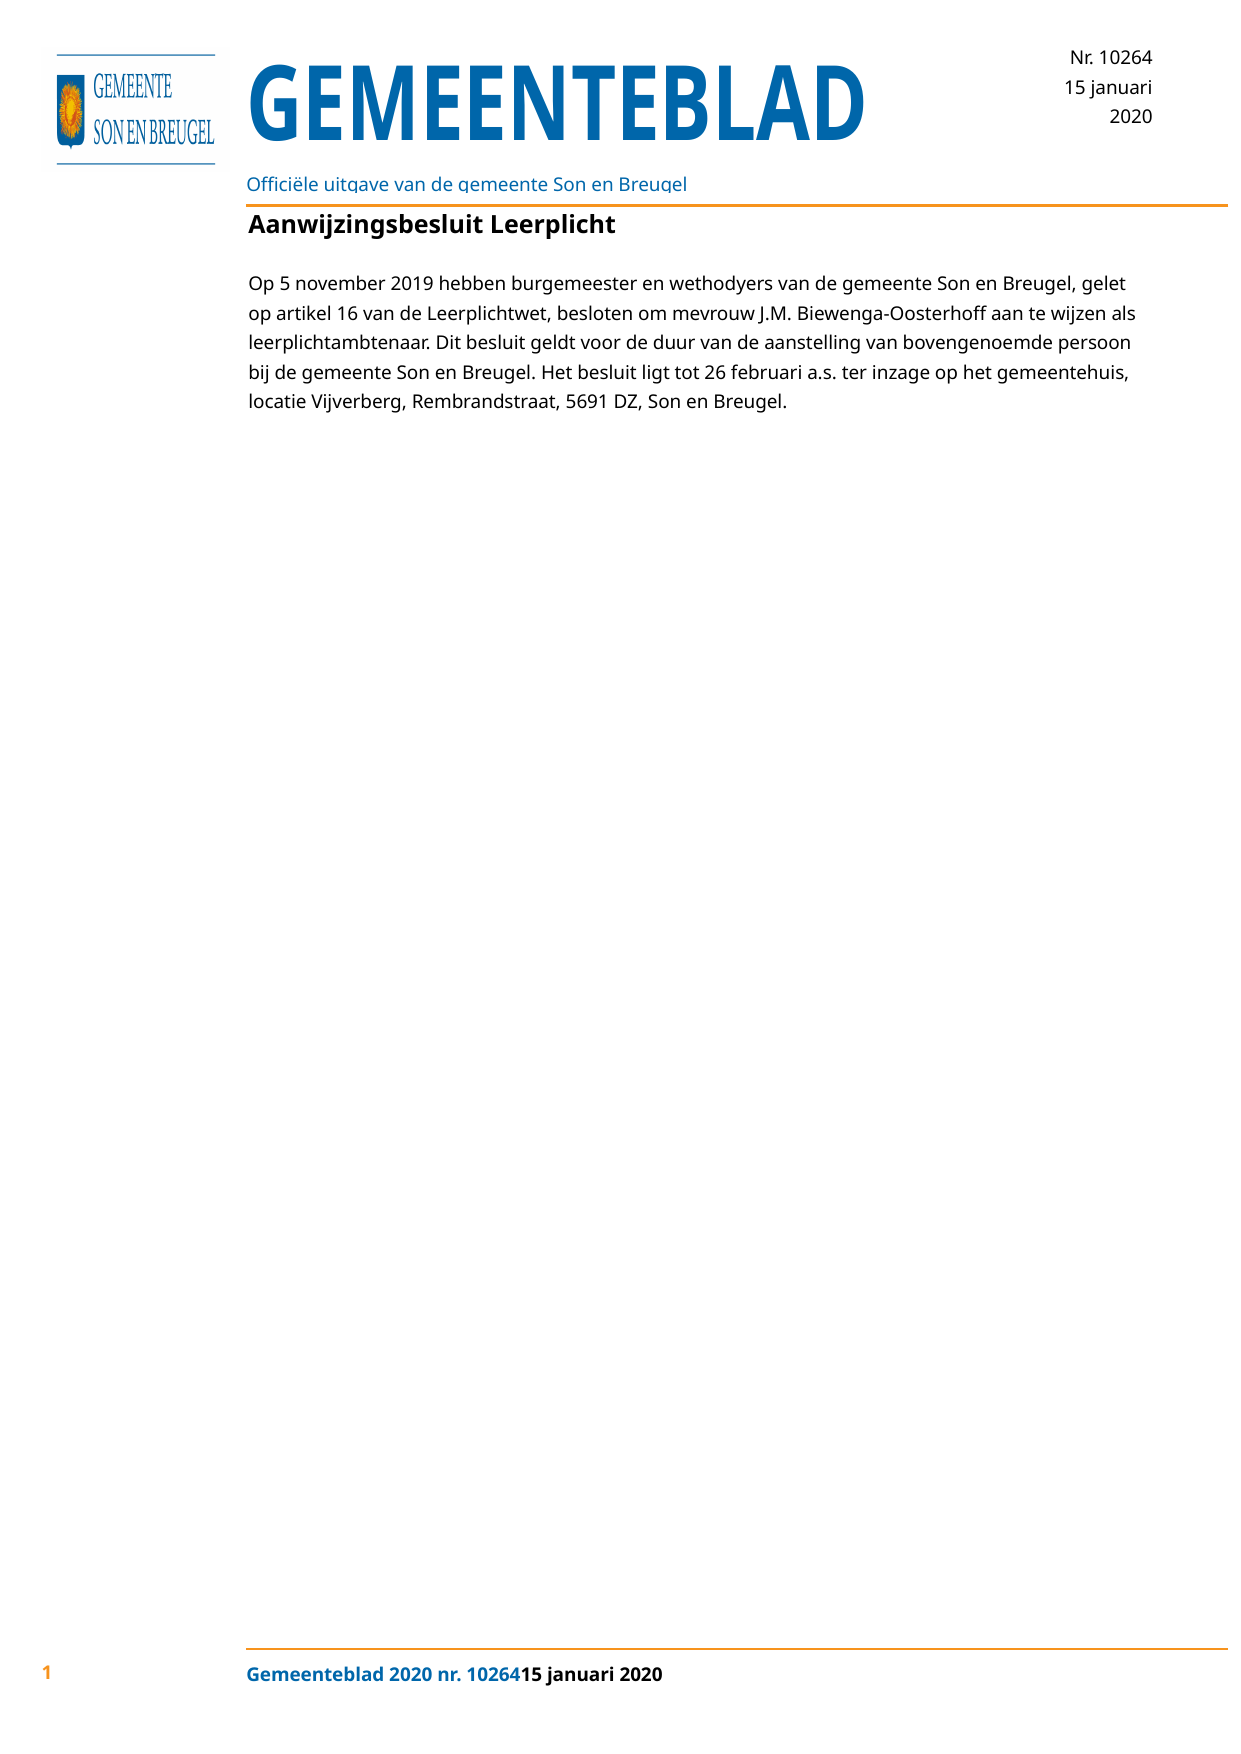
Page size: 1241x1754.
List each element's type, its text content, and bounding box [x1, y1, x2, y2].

text Aanwijzingsbesluit Leerplicht [248, 207, 1152, 241]
picture [41, 47, 231, 172]
text Op 5 november 2019 hebben burgemeester en wethodyers van de gemeente Son en Breugel, gelet op artikel 16 van de Leerplichtwet, besloten om mevrouw J.M. Biewenga-Oosterhoff aan te wijzen als leerplichtambtenaar. Dit besluit geldt voor de duur van de aanstelling van bovengenoemde persoon bij de gemeente Son en Breugel. Het besluit ligt tot 26 februari a.s. ter inzage op het gemeentehuis, locatie Vijverberg, Rembrandstraat, 5691 DZ, Son en Breugel. [248, 270, 1152, 414]
